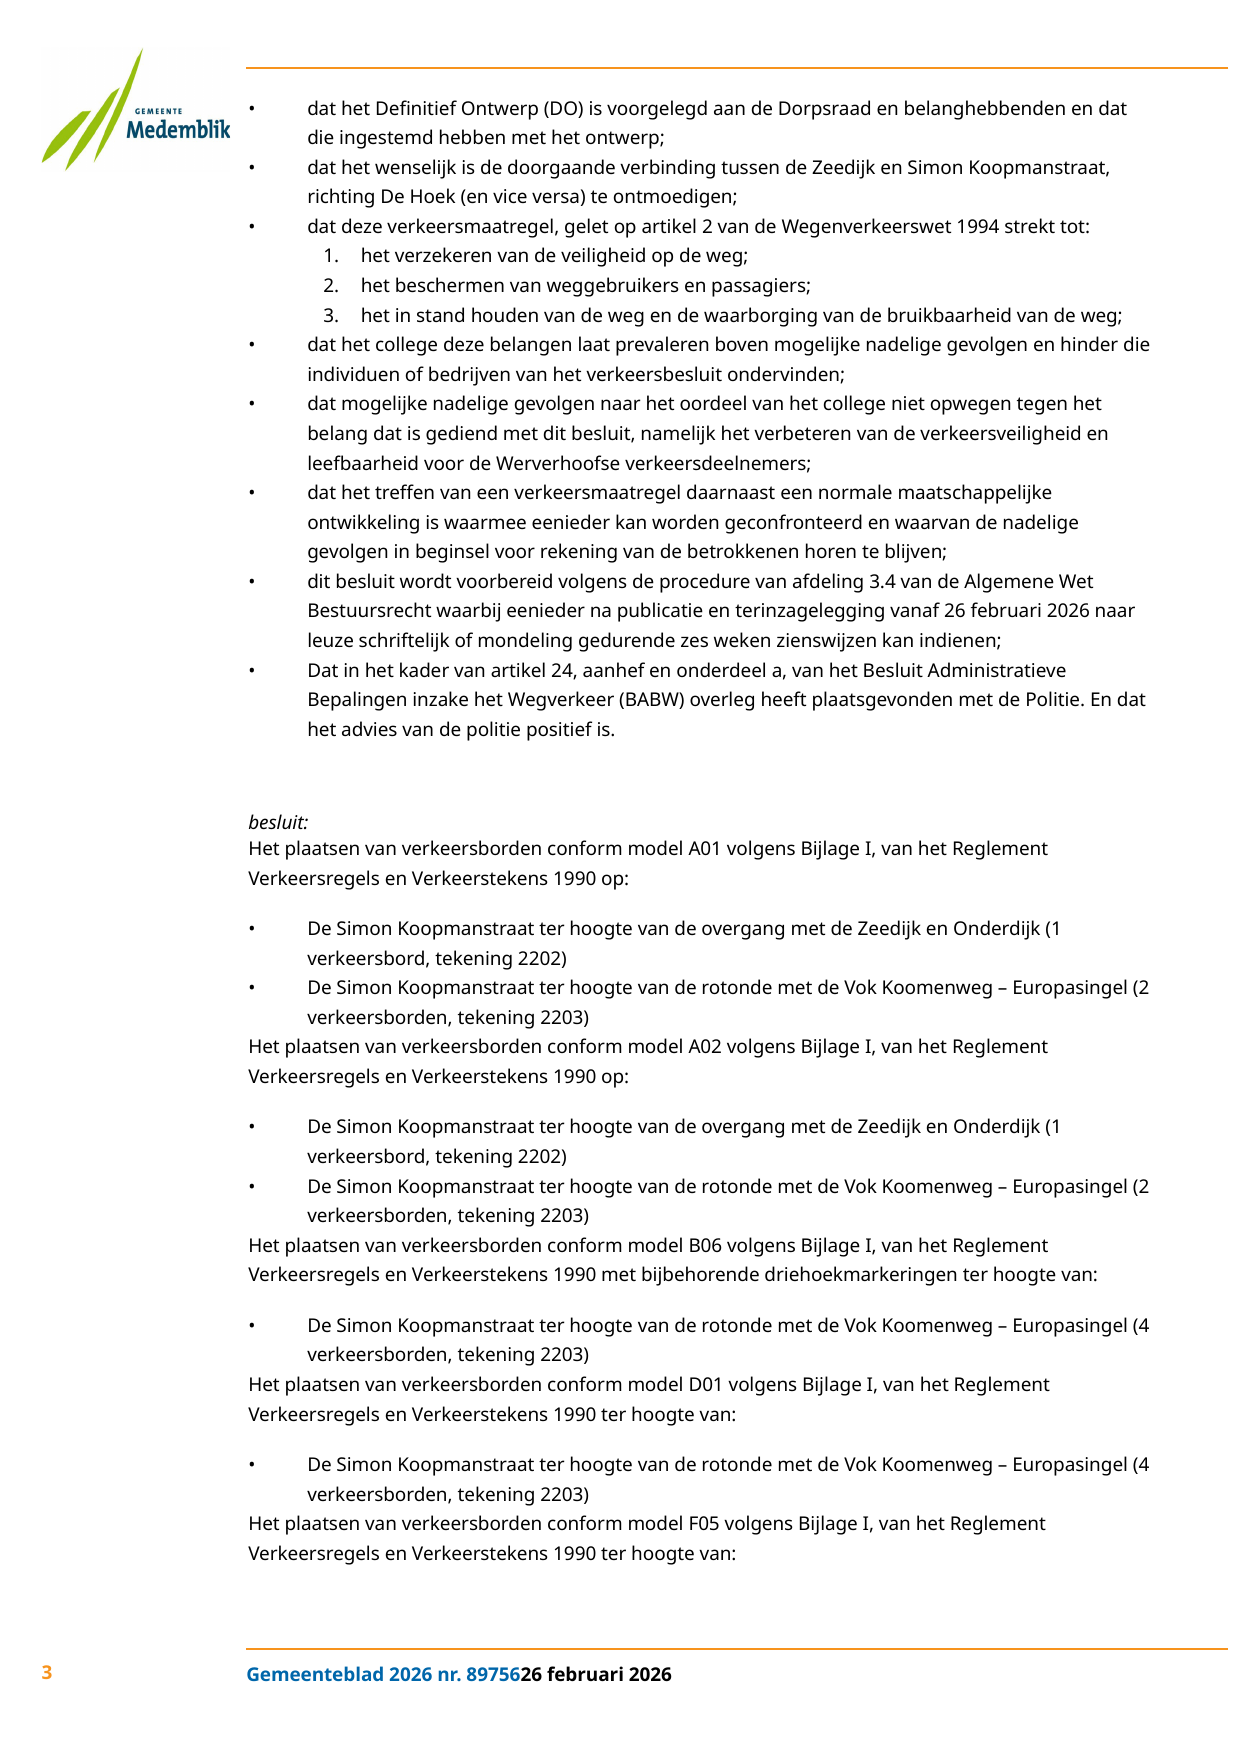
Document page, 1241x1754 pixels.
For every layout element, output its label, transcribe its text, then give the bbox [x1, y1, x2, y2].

text Het plaatsen van verkeersborden conform model A02 volgens Bijlage I, van het Reglement Verkeersregels en Verkeerstekens 1990 op: [248, 1034, 1152, 1089]
list het in stand houden van de weg en de waarborging van de bruikbaarheid van de weg; [323, 302, 1152, 328]
list De Simon Koopmanstraat ter hoogte van de rotonde met de Vok Koomenweg – Europasingel (4 verkeersborden, tekening 2203) [248, 1312, 1152, 1367]
list het verzekeren van de veiligheid op de weg; [323, 243, 1152, 268]
list dat het college deze belangen laat prevaleren boven mogelijke nadelige gevolgen en hinder die individuen of bedrijven van het verkeersbesluit ondervinden; [248, 331, 1152, 387]
list dat het Definitief Ontwerp (DO) is voorgelegd aan de Dorpsraad en belanghebbenden en dat die ingestemd hebben met het ontwerp; [248, 95, 1152, 150]
list dat deze verkeersmaatregel, gelet op artikel 2 van de Wegenverkeerswet 1994 strekt tot: [248, 213, 1152, 239]
text Het plaatsen van verkeersborden conform model A01 volgens Bijlage I, van het Reglement Verkeersregels en Verkeerstekens 1990 op: [248, 835, 1152, 891]
list De Simon Koopmanstraat ter hoogte van de rotonde met de Vok Koomenweg – Europasingel (2 verkeersborden, tekening 2203) [248, 974, 1152, 1030]
text besluit: [248, 809, 1152, 835]
text Het plaatsen van verkeersborden conform model D01 volgens Bijlage I, van het Reglement Verkeersregels en Verkeerstekens 1990 ter hoogte van: [248, 1371, 1152, 1426]
list dat mogelijke nadelige gevolgen naar het oordeel van het college niet opwegen tegen het belang dat is gediend met dit besluit, namelijk het verbeteren van de verkeersveiligheid en leefbaarheid voor de Werverhoofse verkeersdeelnemers; [248, 391, 1152, 476]
list De Simon Koopmanstraat ter hoogte van de overgang met de Zeedijk en Onderdijk (1 verkeersbord, tekening 2202) [248, 915, 1152, 971]
list De Simon Koopmanstraat ter hoogte van de overgang met de Zeedijk en Onderdijk (1 verkeersbord, tekening 2202) [248, 1114, 1152, 1169]
list het beschermen van weggebruikers en passagiers; [323, 272, 1152, 298]
list De Simon Koopmanstraat ter hoogte van de rotonde met de Vok Koomenweg – Europasingel (4 verkeersborden, tekening 2203) [248, 1451, 1152, 1506]
text Het plaatsen van verkeersborden conform model F05 volgens Bijlage I, van het Reglement Verkeersregels en Verkeerstekens 1990 ter hoogte van: [248, 1510, 1152, 1566]
list De Simon Koopmanstraat ter hoogte van de rotonde met de Vok Koomenweg – Europasingel (2 verkeersborden, tekening 2203) [248, 1173, 1152, 1228]
list Dat in het kader van artikel 24, aanhef en onderdeel a, van het Besluit Administratieve Bepalingen inzake het Wegverkeer (BABW) overleg heeft plaatsgevonden met de Politie. En dat het advies van de politie positief is. [248, 657, 1152, 742]
picture [41, 47, 231, 172]
list dat het wenselijk is de doorgaande verbinding tussen de Zeedijk en Simon Koopmanstraat, richting De Hoek (en vice versa) te ontmoedigen; [248, 154, 1152, 209]
list dat het treffen van een verkeersmaatregel daarnaast een normale maatschappelijke ontwikkeling is waarmee eenieder kan worden geconfronteerd en waarvan de nadelige gevolgen in beginsel voor rekening van de betrokkenen horen te blijven; [248, 479, 1152, 564]
text Het plaatsen van verkeersborden conform model B06 volgens Bijlage I, van het Reglement Verkeersregels en Verkeerstekens 1990 met bijbehorende driehoekmarkeringen ter hoogte van: [248, 1232, 1152, 1287]
list dit besluit wordt voorbereid volgens de procedure van afdeling 3.4 van de Algemene Wet Bestuursrecht waarbij eenieder na publicatie en terinzagelegging vanaf 26 februari 2026 naar leuze schriftelijk of mondeling gedurende zes weken zienswijzen kan indienen; [248, 568, 1152, 653]
